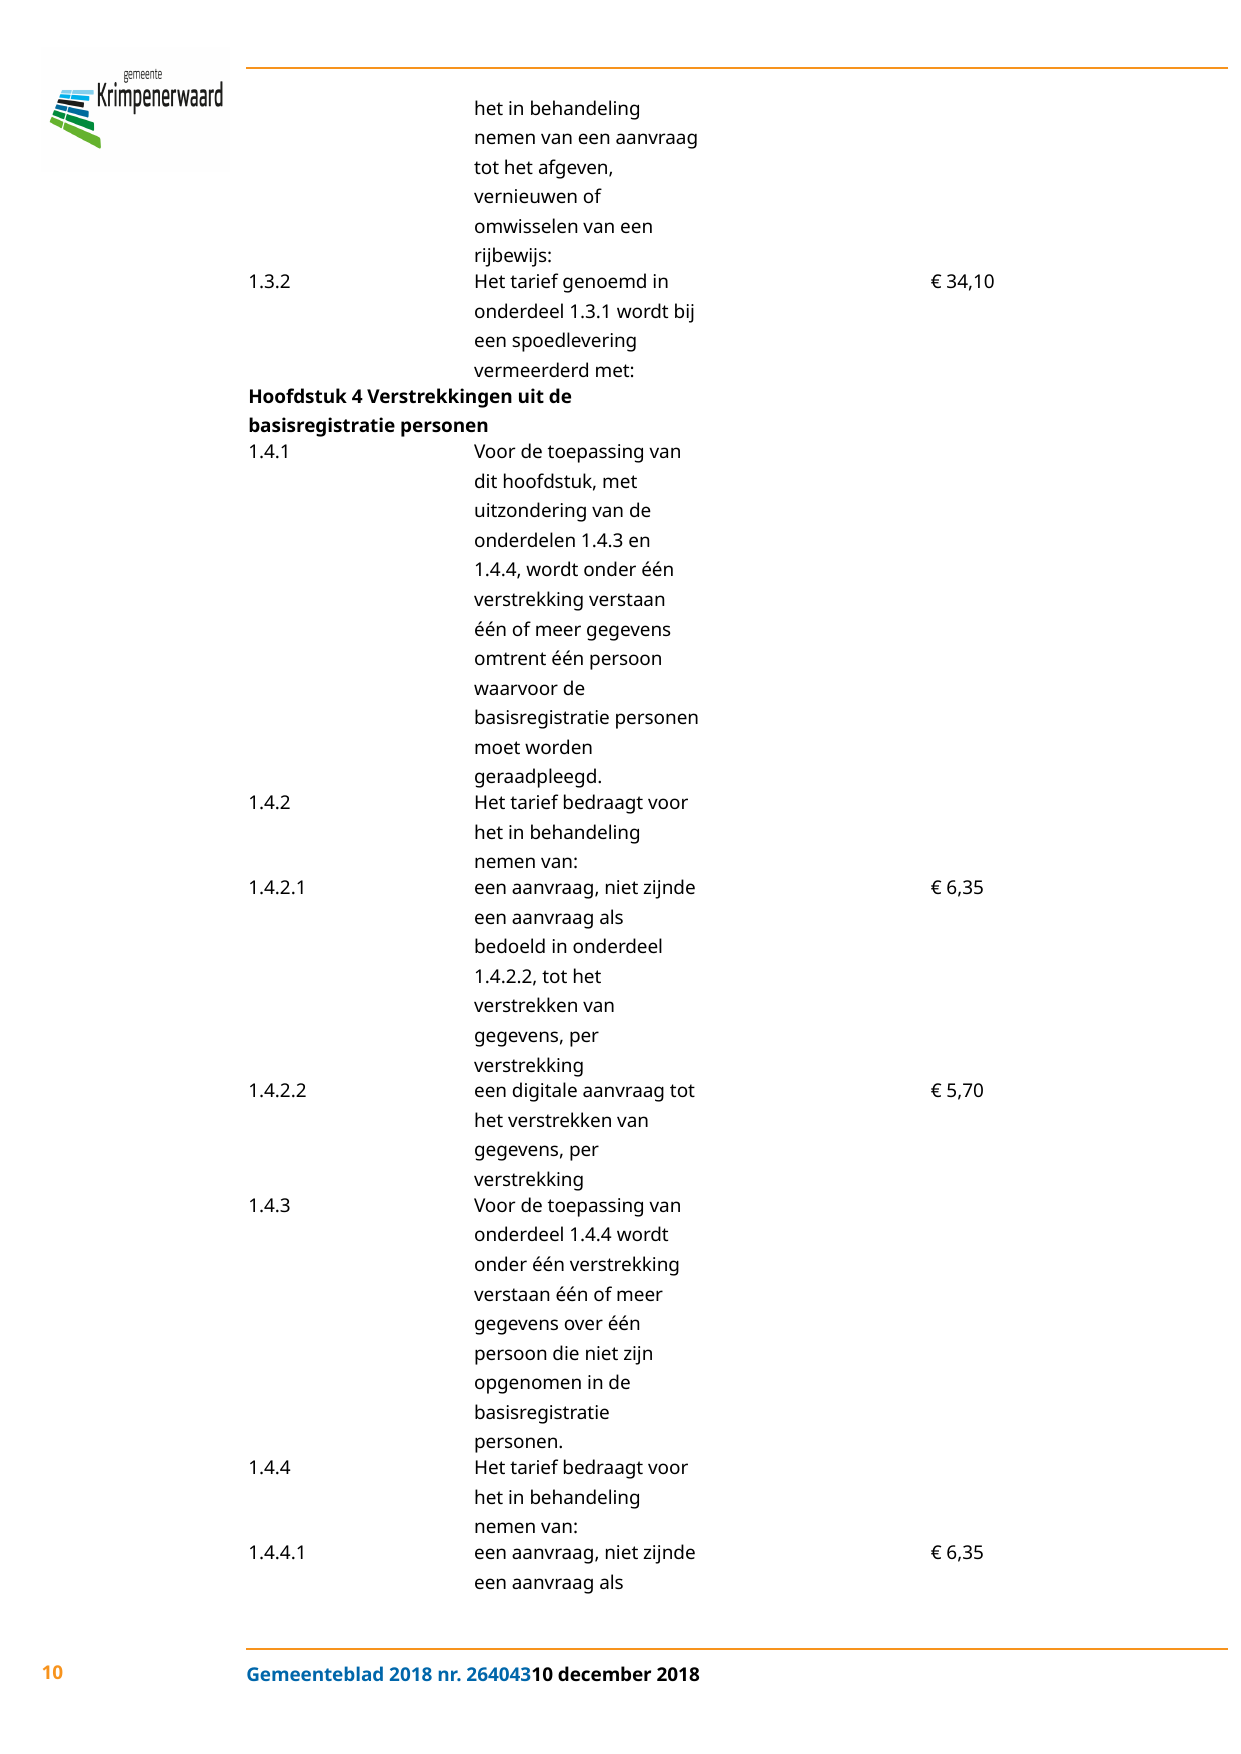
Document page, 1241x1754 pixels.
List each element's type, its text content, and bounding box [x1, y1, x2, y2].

table_cell € 6,35 [926, 1539, 1152, 1594]
table_cell een aanvraag, niet zijnde een aanvraag als bedoeld in onderdeel 1.4.2.2, tot het verstrekken van gegevens, per verstrekking [474, 874, 700, 1077]
table_cell [700, 95, 926, 268]
table_cell [700, 874, 926, 1077]
table_cell [926, 438, 1152, 789]
table_cell 1.4.2 [248, 789, 474, 874]
table_cell [926, 1192, 1152, 1454]
table_cell 1.3.2 [248, 269, 474, 383]
table_cell Het tarief bedraagt voor het in behandeling nemen van: [474, 1454, 700, 1539]
picture [41, 47, 231, 172]
table_cell [926, 1454, 1152, 1539]
table_cell Voor de toepassing van onderdeel 1.4.4 wordt onder één verstrekking verstaan één of meer gegevens over één persoon die niet zijn opgenomen in de basisregistratie personen. [474, 1192, 700, 1454]
table_cell € 5,70 [926, 1078, 1152, 1192]
table_cell Het tarief genoemd in onderdeel 1.3.1 wordt bij een spoedlevering vermeerderd met: [474, 269, 700, 383]
table_cell 1.4.1 [248, 438, 474, 789]
table_cell [700, 1539, 926, 1594]
table_cell een digitale aanvraag tot het verstrekken van gegevens, per verstrekking [474, 1078, 700, 1192]
table_cell Hoofdstuk 4 Verstrekkingen uit de basisregistratie personen [248, 383, 700, 438]
table_cell [700, 789, 926, 874]
table_cell 1.4.2.2 [248, 1078, 474, 1192]
table_cell [700, 438, 926, 789]
table_cell 1.4.4 [248, 1454, 474, 1539]
table_cell [700, 1192, 926, 1454]
table_cell Voor de toepassing van dit hoofdstuk, met uitzondering van de onderdelen 1.4.3 en 1.4.4, wordt onder één verstrekking verstaan één of meer gegevens omtrent één persoon waarvoor de basisregistratie personen moet worden geraadpleegd. [474, 438, 700, 789]
table_cell een aanvraag, niet zijnde een aanvraag als [474, 1539, 700, 1594]
table_cell 1.4.3 [248, 1192, 474, 1454]
table_cell [926, 789, 1152, 874]
table_cell € 34,10 [926, 269, 1152, 383]
table_cell [700, 383, 926, 438]
table_cell 1.4.2.1 [248, 874, 474, 1077]
table_cell [926, 95, 1152, 268]
table_cell € 6,35 [926, 874, 1152, 1077]
table_cell [700, 1454, 926, 1539]
table_cell Het tarief bedraagt voor het in behandeling nemen van: [474, 789, 700, 874]
table_cell [700, 1078, 926, 1192]
table_cell 1.4.4.1 [248, 1539, 474, 1594]
table_cell [700, 269, 926, 383]
table_cell [248, 95, 474, 268]
table_cell het in behandeling nemen van een aanvraag tot het afgeven, vernieuwen of omwisselen van een rijbewijs: [474, 95, 700, 268]
